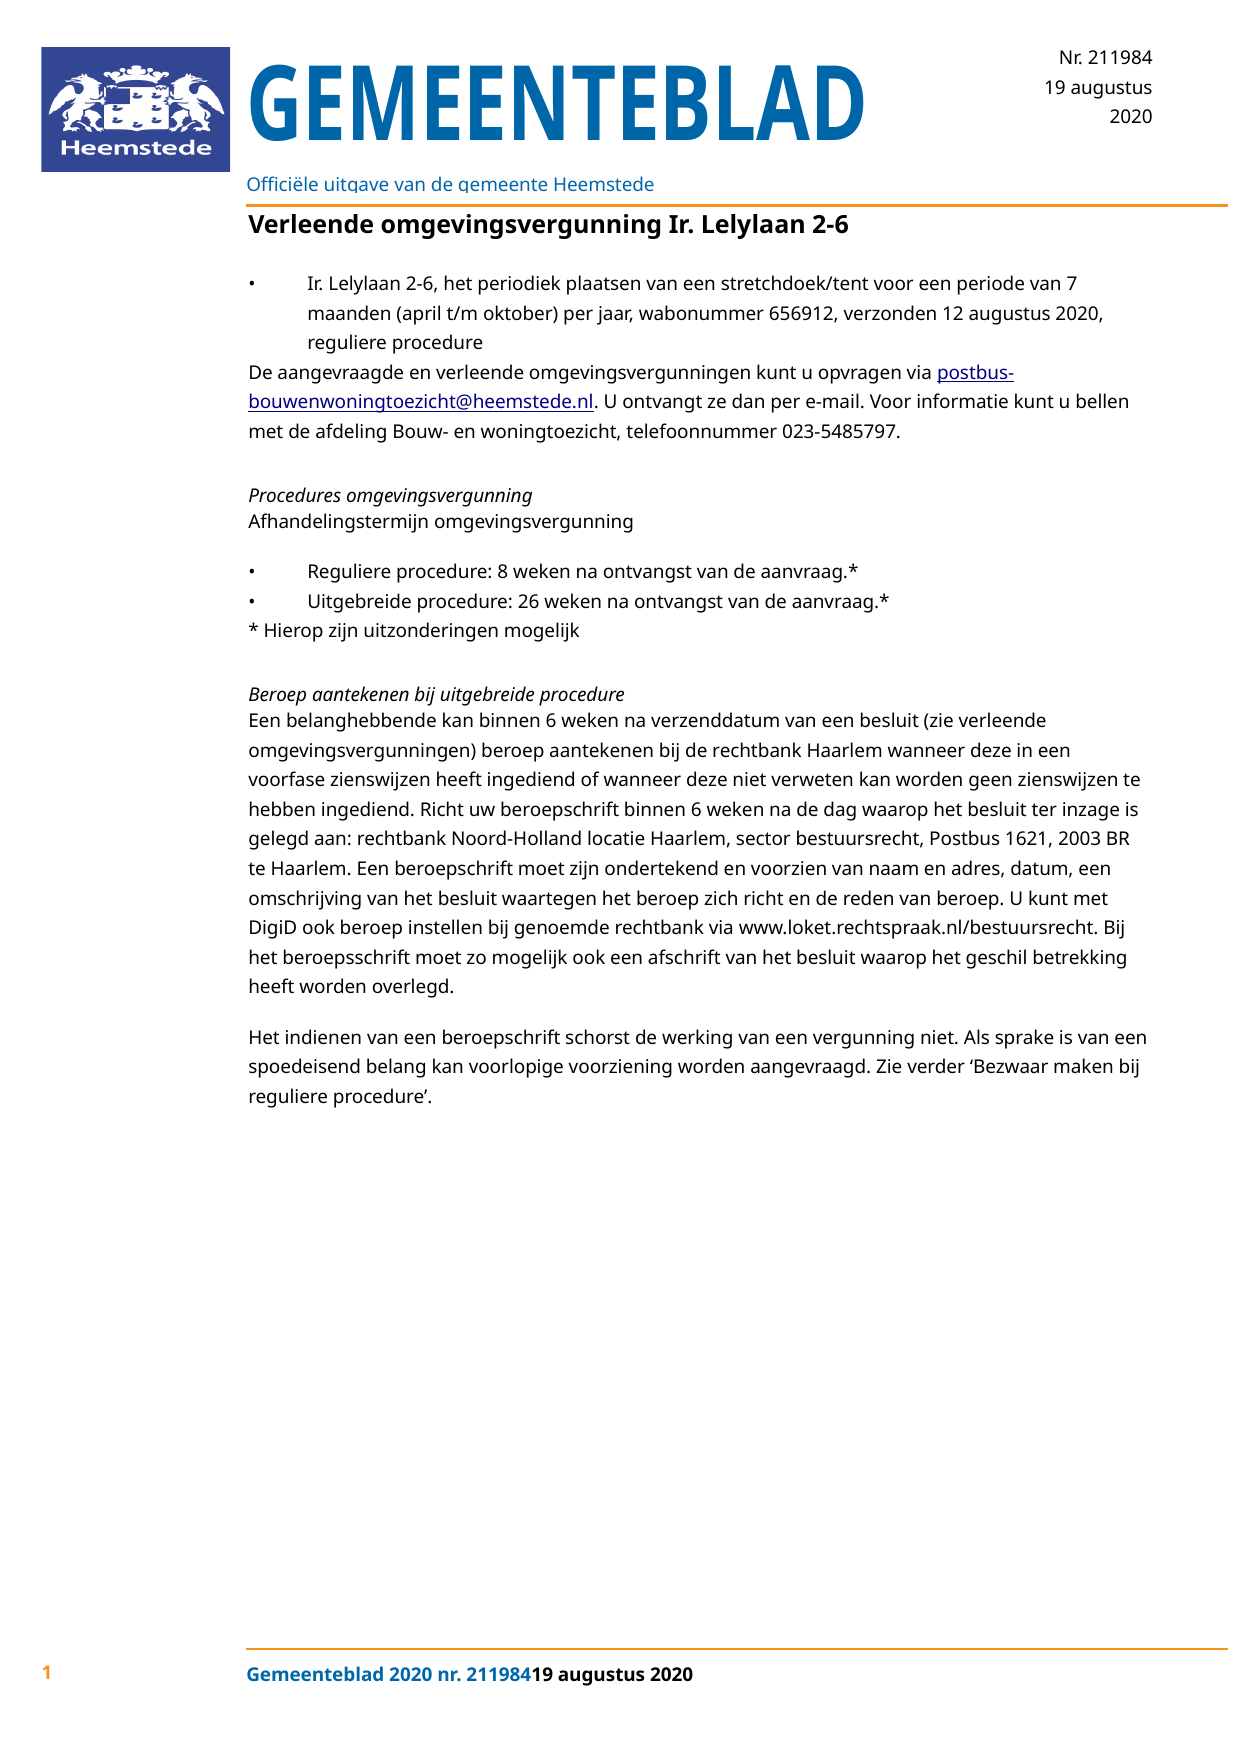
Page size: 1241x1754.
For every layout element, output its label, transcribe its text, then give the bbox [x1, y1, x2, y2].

text * Hierop zijn uitzonderingen mogelijk [248, 617, 1152, 643]
text Verleende omgevingsvergunning Ir. Lelylaan 2-6 [248, 207, 1152, 241]
list Ir. Lelylaan 2-6, het periodiek plaatsen van een stretchdoek/tent voor een periode van 7 maanden (april t/m oktober) per jaar, wabonummer 656912, verzonden 12 augustus 2020, reguliere procedure [248, 270, 1152, 355]
text Beroep aantekenen bij uitgebreide procedure [248, 681, 1152, 707]
text Een belanghebbende kan binnen 6 weken na verzenddatum van een besluit (zie verleende omgevingsvergunningen) beroep aantekenen bij de rechtbank Haarlem wanneer deze in een voorfase zienswijzen heeft ingediend of wanneer deze niet verweten kan worden geen zienswijzen te hebben ingediend. Richt uw beroepschrift binnen 6 weken na de dag waarop het besluit ter inzage is gelegd aan: rechtbank Noord-Holland locatie Haarlem, sector bestuursrecht, Postbus 1621, 2003 BR te Haarlem. Een beroepschrift moet zijn ondertekend en voorzien van naam en adres, datum, een omschrijving van het besluit waartegen het beroep zich richt en de reden van beroep. U kunt met DigiD ook beroep instellen bij genoemde rechtbank via www.loket.rechtspraak.nl/bestuursrecht. Bij het beroepsschrift moet zo mogelijk ook een afschrift van het besluit waarop het geschil betrekking heeft worden overlegd. [248, 707, 1152, 999]
text Procedures omgevingsvergunning [248, 482, 1152, 508]
text Afhandelingstermijn omgevingsvergunning [248, 508, 1152, 534]
text Het indienen van een beroepschrift schorst de werking van een vergunning niet. Als sprake is van een spoedeisend belang kan voorlopige voorziening worden aangevraagd. Zie verder ‘Bezwaar maken bij reguliere procedure’. [248, 1024, 1152, 1109]
list Uitgebreide procedure: 26 weken na ontvangst van de aanvraag.* [248, 588, 1152, 614]
picture [41, 47, 231, 172]
text De aangevraagde en verleende omgevingsvergunningen kunt u opvragen via postbus-bouwenwoningtoezicht@heemstede.nl. U ontvangt ze dan per e-mail. Voor informatie kunt u bellen met de afdeling Bouw- en woningtoezicht, telefoonnummer 023-5485797. [248, 359, 1152, 444]
list Reguliere procedure: 8 weken na ontvangst van de aanvraag.* [248, 558, 1152, 584]
